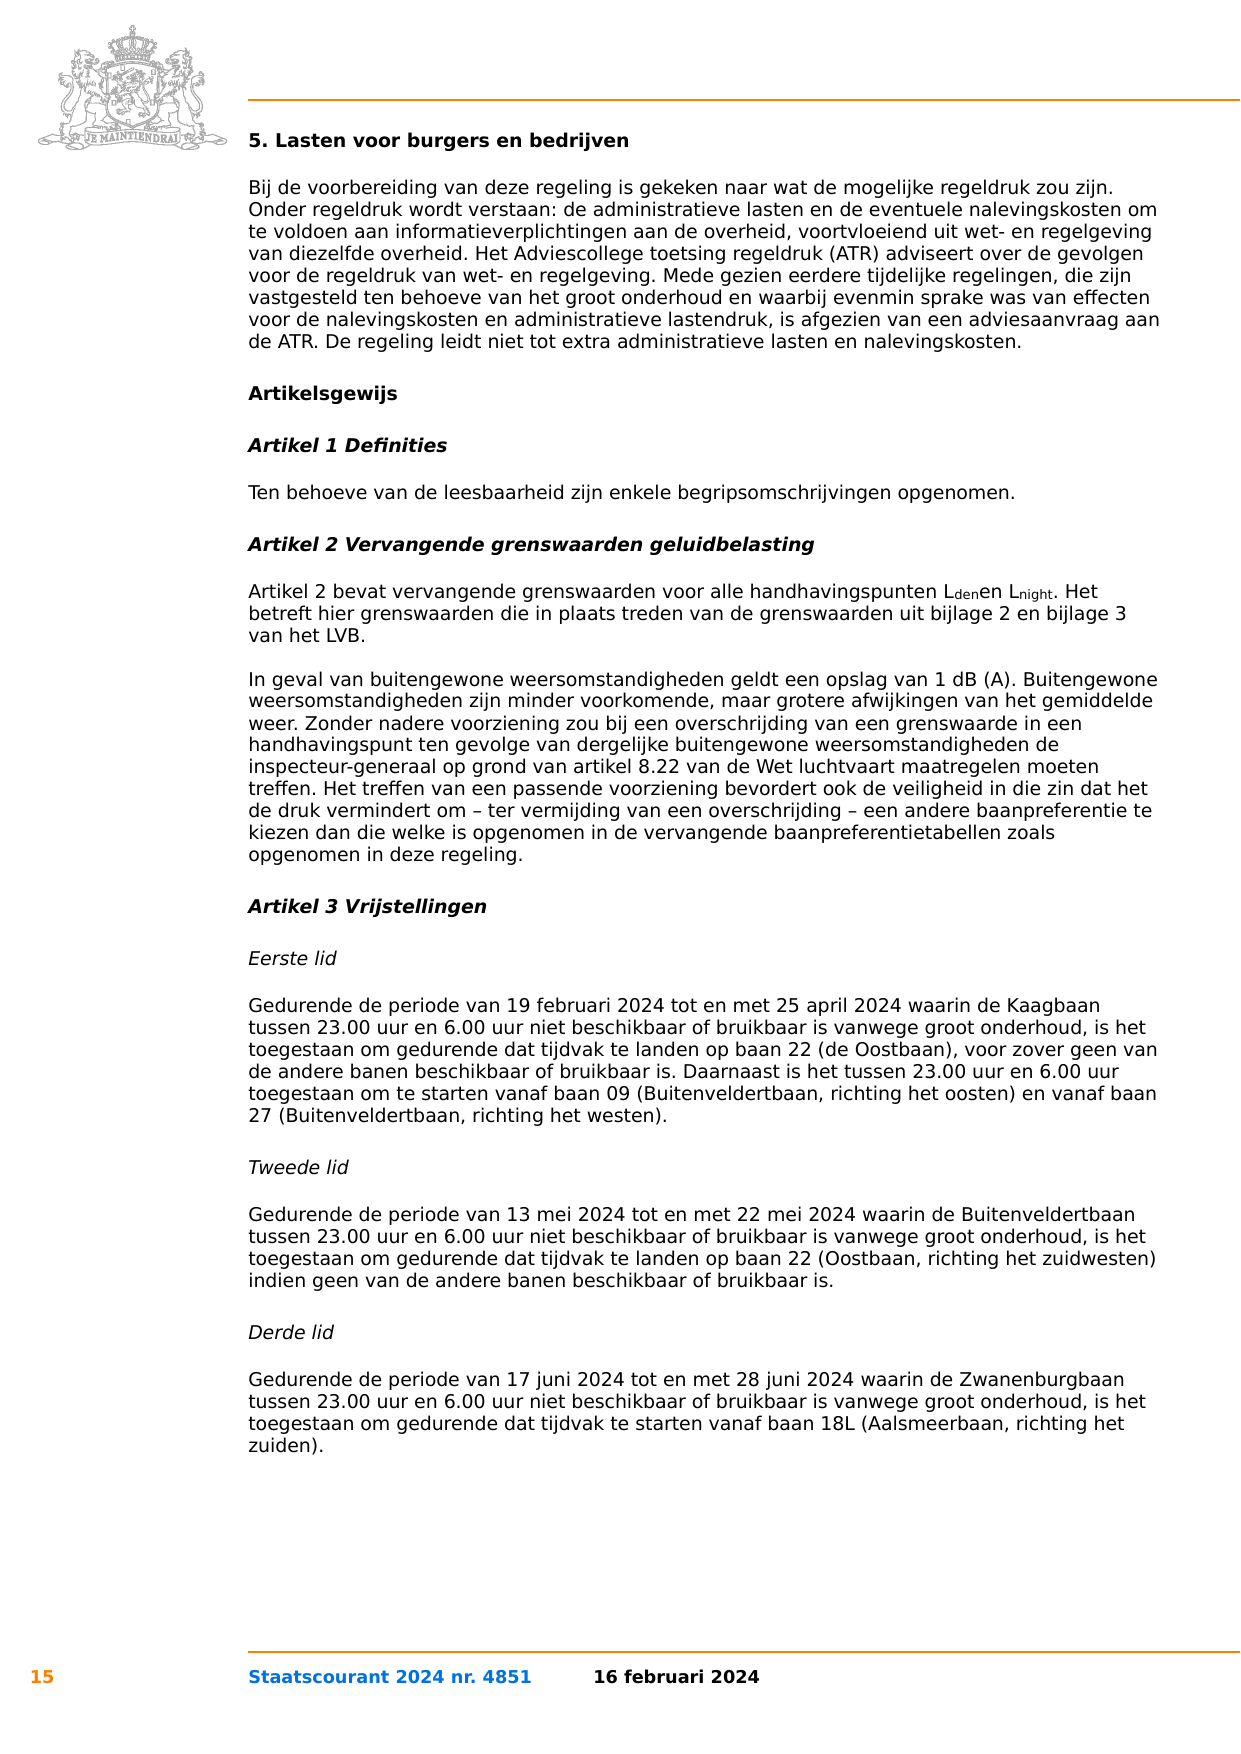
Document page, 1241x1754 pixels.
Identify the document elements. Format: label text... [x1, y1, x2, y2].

picture [38, 25, 227, 150]
subtitle Eerste lid [248, 948, 1163, 970]
subtitle Artikel 2 Vervangende grenswaarden geluidbelasting [248, 534, 1163, 556]
text Ten behoeve van de leesbaarheid zijn enkele begripsomschrijvingen opgenomen. [248, 482, 1163, 504]
subtitle Artikelsgewijs [248, 383, 1163, 405]
subtitle Tweede lid [248, 1157, 1163, 1179]
subtitle 5. Lasten voor burgers en bedrijven [248, 130, 1163, 152]
subtitle Derde lid [248, 1322, 1163, 1344]
text Artikel 2 bevat vervangende grenswaarden voor alle handhavingspunten Ldenen Lnight. Het betreft hier grenswaarden die in plaats treden van de grenswaarden uit bijlage 2 en bijlage 3 van het LVB. [248, 581, 1163, 647]
subtitle Artikel 3 Vrijstellingen [248, 896, 1163, 918]
text In geval van buitengewone weersomstandigheden geldt een opslag van 1 dB (A). Buitengewone weersomstandigheden zijn minder voorkomende, maar grotere afwijkingen van het gemiddelde weer. Zonder nadere voorziening zou bij een overschrijding van een grenswaarde in een handhavingspunt ten gevolge van dergelijke buitengewone weersomstandigheden de inspecteur-generaal op grond van artikel 8.22 van de Wet luchtvaart maatregelen moeten treffen. Het treffen van een passende voorziening bevordert ook de veiligheid in die zin dat het de druk vermindert om – ter vermijding van een overschrijding – een andere baanpreferentie te kiezen dan die welke is opgenomen in de vervangende baanpreferentietabellen zoals opgenomen in deze regeling. [248, 668, 1163, 866]
text Gedurende de periode van 13 mei 2024 tot en met 22 mei 2024 waarin de Buitenveldertbaan tussen 23.00 uur en 6.00 uur niet beschikbaar of bruikbaar is vanwege groot onderhoud, is het toegestaan om gedurende dat tijdvak te landen op baan 22 (Oostbaan, richting het zuidwesten) indien geen van de andere banen beschikbaar of bruikbaar is. [248, 1204, 1163, 1292]
text Bij de voorbereiding van deze regeling is gekeken naar wat de mogelijke regeldruk zou zijn. Onder regeldruk wordt verstaan: de administratieve lasten en de eventuele nalevingskosten om te voldoen aan informatieverplichtingen aan de overheid, voortvloeiend uit wet- en regelgeving van diezelfde overheid. Het Adviescollege toetsing regeldruk (ATR) adviseert over de gevolgen voor de regeldruk van wet- en regelgeving. Mede gezien eerdere tijdelijke regelingen, die zijn vastgesteld ten behoeve van het groot onderhoud en waarbij evenmin sprake was van effecten voor de nalevingskosten en administratieve lastendruk, is afgezien van een adviesaanvraag aan de ATR. De regeling leidt niet tot extra administratieve lasten en nalevingskosten. [248, 177, 1163, 353]
text Gedurende de periode van 19 februari 2024 tot en met 25 april 2024 waarin de Kaagbaan tussen 23.00 uur en 6.00 uur niet beschikbaar of bruikbaar is vanwege groot onderhoud, is het toegestaan om gedurende dat tijdvak te landen op baan 22 (de Oostbaan), voor zover geen van de andere banen beschikbaar of bruikbaar is. Daarnaast is het tussen 23.00 uur en 6.00 uur toegestaan om te starten vanaf baan 09 (Buitenveldertbaan, richting het oosten) en vanaf baan 27 (Buitenveldertbaan, richting het westen). [248, 995, 1163, 1127]
text Gedurende de periode van 17 juni 2024 tot en met 28 juni 2024 waarin de Zwanenburgbaan tussen 23.00 uur en 6.00 uur niet beschikbaar of bruikbaar is vanwege groot onderhoud, is het toegestaan om gedurende dat tijdvak te starten vanaf baan 18L (Aalsmeerbaan, richting het zuiden). [248, 1369, 1163, 1457]
subtitle Artikel 1 Definities [248, 435, 1163, 457]
